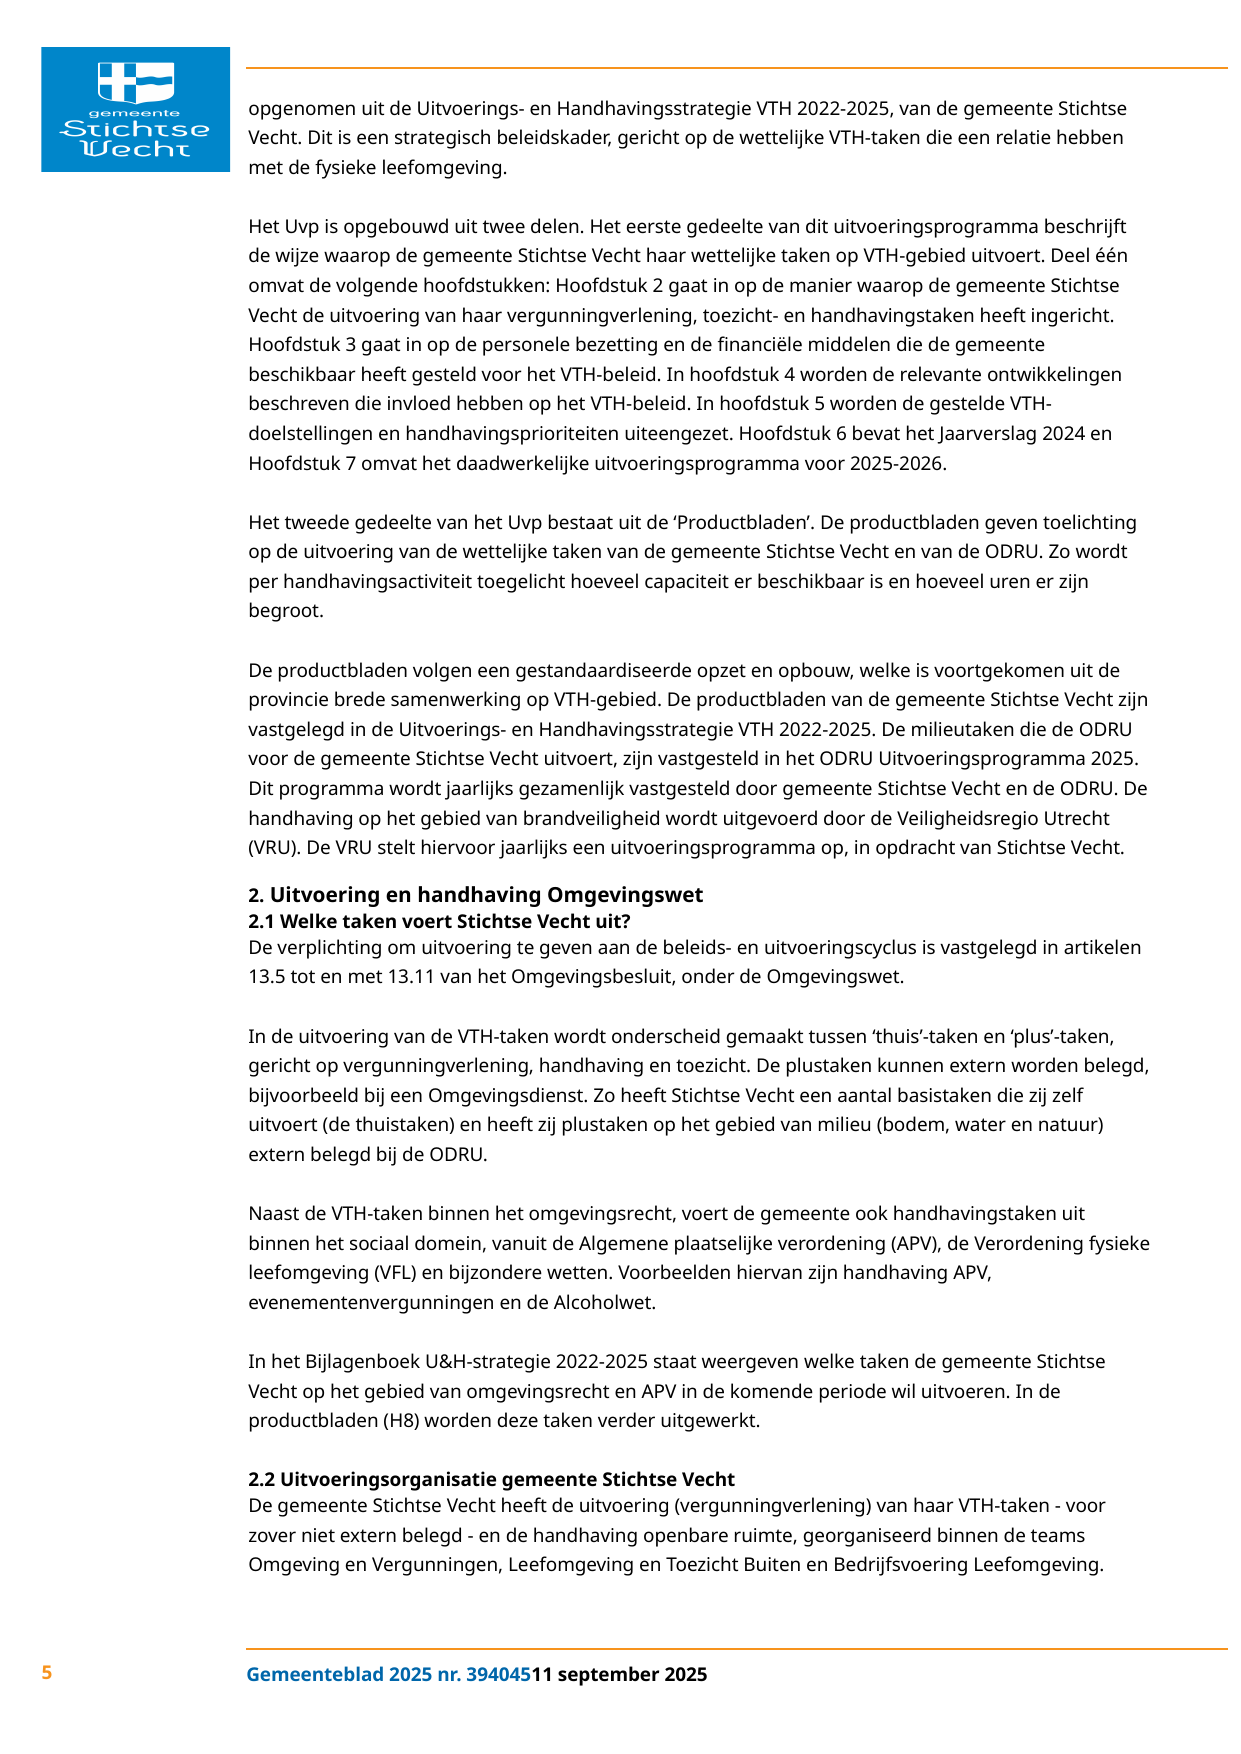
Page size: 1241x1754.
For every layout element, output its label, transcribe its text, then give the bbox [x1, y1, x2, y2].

text Het tweede gedeelte van het Uvp bestaat uit de ‘Productbladen’. De productbladen geven toelichting op de uitvoering van de wettelijke taken van de gemeente Stichtse Vecht en van de ODRU. Zo wordt per handhavingsactiviteit toegelicht hoeveel capaciteit er beschikbaar is en hoeveel uren er zijn begroot. [248, 509, 1152, 623]
text De verplichting om uitvoering te geven aan de beleids- en uitvoeringscyclus is vastgelegd in artikelen 13.5 tot en met 13.11 van het Omgevingsbesluit, onder de Omgevingswet. [248, 934, 1152, 989]
text Het Uvp is opgebouwd uit twee delen. Het eerste gedeelte van dit uitvoeringsprogramma beschrijft de wijze waarop de gemeente Stichtse Vecht haar wettelijke taken op VTH-gebied uitvoert. Deel één omvat de volgende hoofdstukken: Hoofdstuk 2 gaat in op de manier waarop de gemeente Stichtse Vecht de uitvoering van haar vergunningverlening, toezicht- en handhavingstaken heeft ingericht. Hoofdstuk 3 gaat in op de personele bezetting en de financiële middelen die de gemeente beschikbaar heeft gesteld voor het VTH-beleid. In hoofdstuk 4 worden de relevante ontwikkelingen beschreven die invloed hebben op het VTH-beleid. In hoofdstuk 5 worden de gestelde VTH-doelstellingen en handhavingsprioriteiten uiteengezet. Hoofdstuk 6 bevat het Jaarverslag 2024 en Hoofdstuk 7 omvat het daadwerkelijke uitvoeringsprogramma voor 2025-2026. [248, 213, 1152, 476]
text 2.1 Welke taken voert Stichtse Vecht uit? [248, 908, 1152, 934]
text In het Bijlagenboek U&H-strategie 2022-2025 staat weergeven welke taken de gemeente Stichtse Vecht op het gebied van omgevingsrecht en APV in de komende periode wil uitvoeren. In de productbladen (H8) worden deze taken verder uitgewerkt. [248, 1348, 1152, 1433]
text opgenomen uit de Uitvoerings- en Handhavingsstrategie VTH 2022-2025, van de gemeente Stichtse Vecht. Dit is een strategisch beleidskader, gericht op de wettelijke VTH-taken die een relatie hebben met de fysieke leefomgeving. [248, 95, 1152, 180]
text 2. Uitvoering en handhaving Omgevingswet [248, 880, 1152, 908]
text De gemeente Stichtse Vecht heeft de uitvoering (vergunningverlening) van haar VTH-taken - voor zover niet extern belegd - en de handhaving openbare ruimte, georganiseerd binnen de teams Omgeving en Vergunningen, Leefomgeving en Toezicht Buiten en Bedrijfsvoering Leefomgeving. [248, 1492, 1152, 1577]
picture [99, 63, 135, 101]
text In de uitvoering van de VTH-taken wordt onderscheid gemaakt tussen ‘thuis’-taken en ‘plus’-taken, gericht op vergunningverlening, handhaving en toezicht. De plustaken kunnen extern worden belegd, bijvoorbeeld bij een Omgevingsdienst. Zo heeft Stichtse Vecht een aantal basistaken die zij zelf uitvoert (de thuistaken) en heeft zij plustaken op het gebied van milieu (bodem, water en natuur) extern belegd bij de ODRU. [248, 1023, 1152, 1167]
text Naast de VTH-taken binnen het omgevingsrecht, voert de gemeente ook handhavingstaken uit binnen het sociaal domein, vanuit de Algemene plaatselijke verordening (APV), de Verordening fysieke leefomgeving (VFL) en bijzondere wetten. Voorbeelden hiervan zijn handhaving APV, evenementenvergunningen en de Alcoholwet. [248, 1200, 1152, 1315]
text 2.2 Uitvoeringsorganisatie gemeente Stichtse Vecht [248, 1467, 1152, 1492]
text De productbladen volgen een gestandaardiseerde opzet en opbouw, welke is voortgekomen uit de provincie brede samenwerking op VTH-gebied. De productbladen van de gemeente Stichtse Vecht zijn vastgelegd in de Uitvoerings- en Handhavingsstrategie VTH 2022-2025. De milieutaken die de ODRU voor de gemeente Stichtse Vecht uitvoert, zijn vastgesteld in het ODRU Uitvoeringsprogramma 2025. Dit programma wordt jaarlijks gezamenlijk vastgesteld door gemeente Stichtse Vecht en de ODRU. De handhaving op het gebied van brandveiligheid wordt uitgevoerd door de Veiligheidsregio Utrecht (VRU). De VRU stelt hiervoor jaarlijks een uitvoeringsprogramma op, in opdracht van Stichtse Vecht. [248, 657, 1152, 860]
picture [137, 63, 174, 103]
